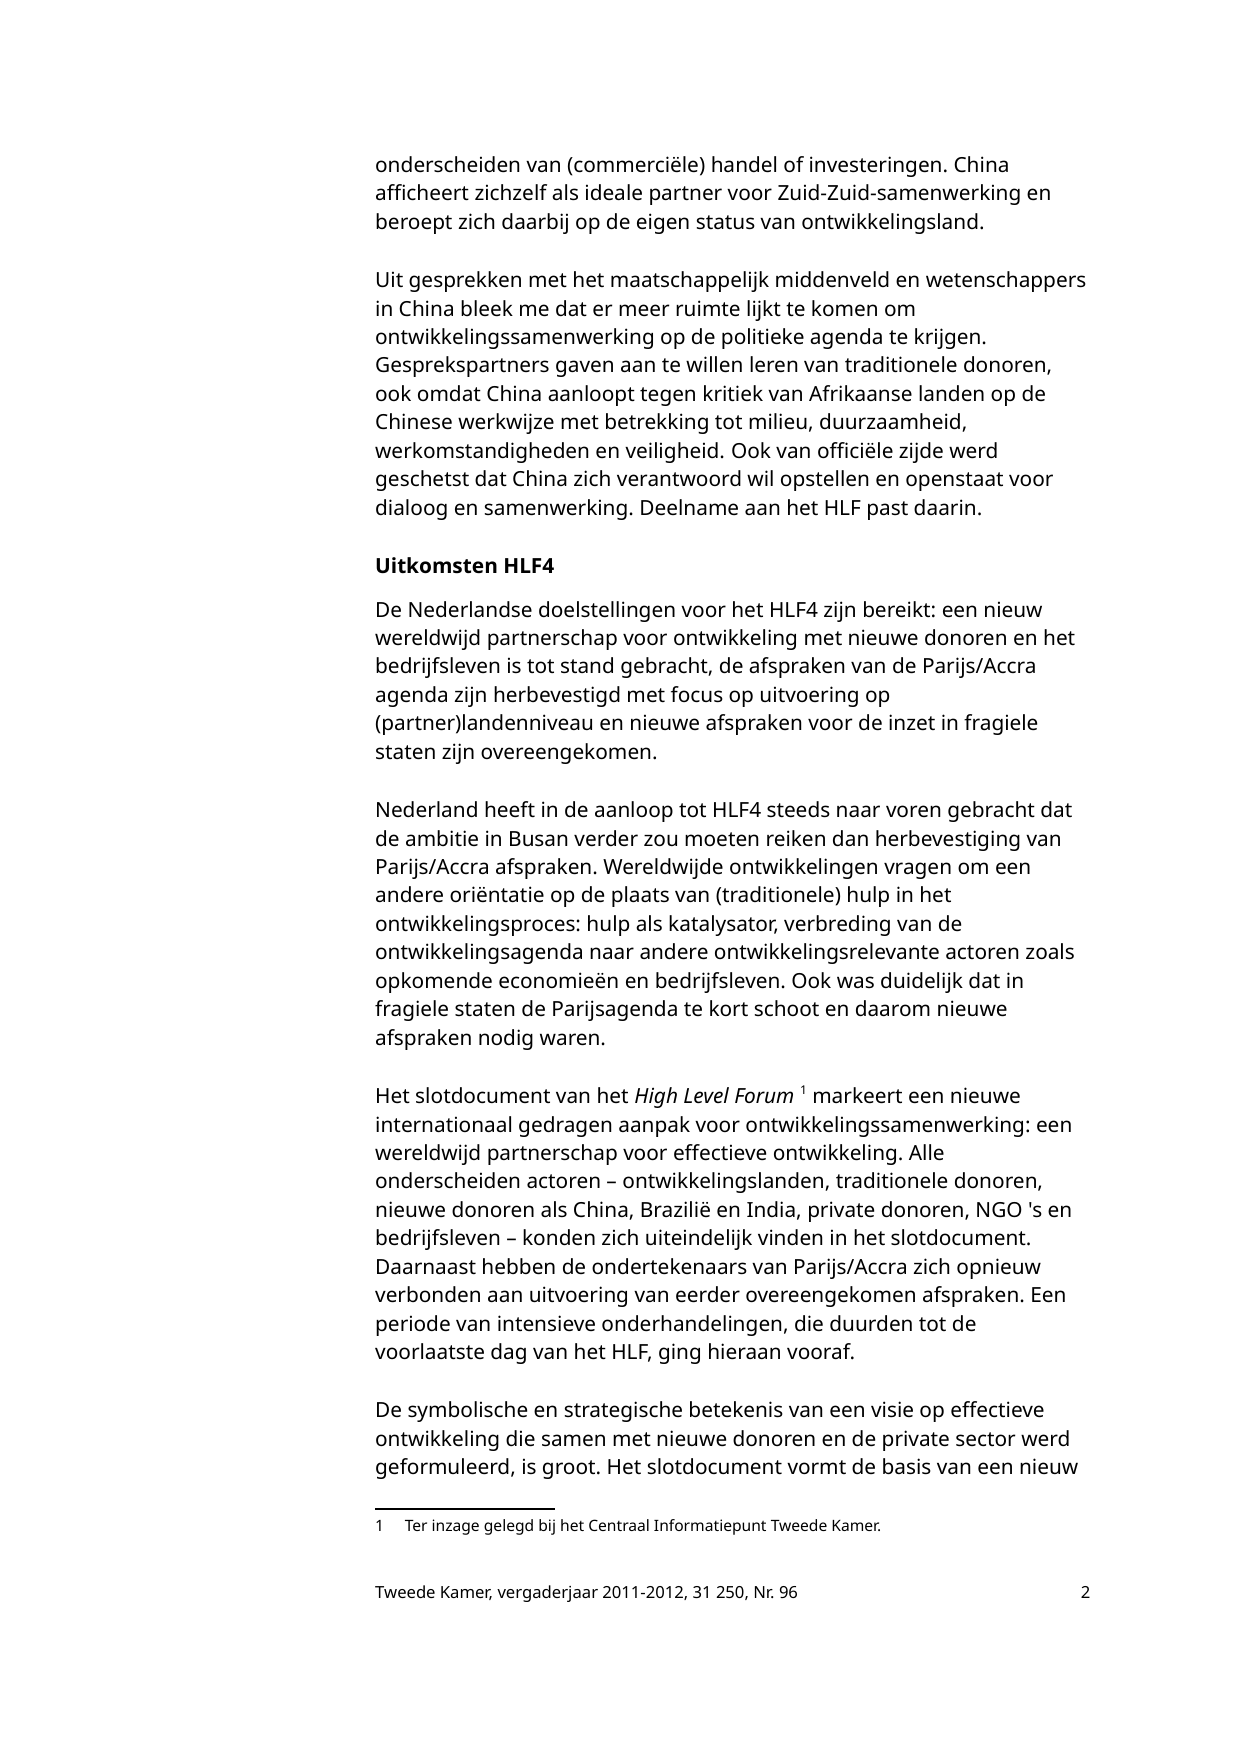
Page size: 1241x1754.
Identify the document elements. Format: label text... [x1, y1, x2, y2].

text Uit gesprekken met het maatschappelijk middenveld en wetenschappers in China bleek me dat er meer ruimte lijkt te komen om ontwikkelingssamenwerking op de politieke agenda te krijgen. Gesprekspartners gaven aan te willen leren van traditionele donoren, ook omdat China aanloopt tegen kritiek van Afrikaanse landen op de Chinese werkwijze met betrekking tot milieu, duurzaamheid, werkomstandigheden en veiligheid. Ook van officiële zijde werd geschetst dat China zich verantwoord wil opstellen en openstaat voor dialoog en samenwerking. Deelname aan het HLF past daarin. [375, 265, 1090, 521]
text Nederland heeft in de aanloop tot HLF4 steeds naar voren gebracht dat de ambitie in Busan verder zou moeten reiken dan herbevestiging van Parijs/Accra afspraken. Wereldwijde ontwikkelingen vragen om een andere oriëntatie op de plaats van (traditionele) hulp in het ontwikkelingsproces: hulp als katalysator, verbreding van de ontwikkelingsagenda naar andere ontwikkelingsrelevante actoren zoals opkomende economieën en bedrijfsleven. Ook was duidelijk dat in fragiele staten de Parijsagenda te kort schoot en daarom nieuwe afspraken nodig waren. [375, 795, 1090, 1051]
text Het slotdocument van het High Level Forum markeert een nieuwe internationaal gedragen aanpak voor ontwikkelingssamenwerking: een wereldwijd partnerschap voor effectieve ontwikkeling. Alle onderscheiden actoren – ontwikkelingslanden, traditionele donoren, nieuwe donoren als China, Brazilië en India, private donoren, NGO 's en bedrijfsleven – konden zich uiteindelijk vinden in het slotdocument. Daarnaast hebben de ondertekenaars van Parijs/Accra zich opnieuw verbonden aan uitvoering van eerder overeengekomen afspraken. Een periode van intensieve onderhandelingen, die duurden tot de voorlaatste dag van het HLF, ging hieraan vooraf. [375, 1081, 1090, 1366]
text Ter inzage gelegd bij het Centraal Informatiepunt Tweede Kamer. [375, 1508, 1090, 1536]
text Uitkomsten HLF4 [375, 551, 1090, 580]
text De Nederlandse doelstellingen voor het HLF4 zijn bereikt: een nieuw wereldwijd partnerschap voor ontwikkeling met nieuwe donoren en het bedrijfsleven is tot stand gebracht, de afspraken van de Parijs/Accra agenda zijn herbevestigd met focus op uitvoering op (partner)landenniveau en nieuwe afspraken voor de inzet in fragiele staten zijn overeengekomen. [375, 595, 1090, 765]
text De symbolische en strategische betekenis van een visie op effectieve ontwikkeling die samen met nieuwe donoren en de private sector werd geformuleerd, is groot. Het slotdocument vormt de basis van een nieuw [375, 1396, 1090, 1481]
text onderscheiden van (commerciële) handel of investeringen. China afficheert zichzelf als ideale partner voor Zuid-Zuid-samenwerking en beroept zich daarbij op de eigen status van ontwikkelingsland. [375, 150, 1090, 235]
